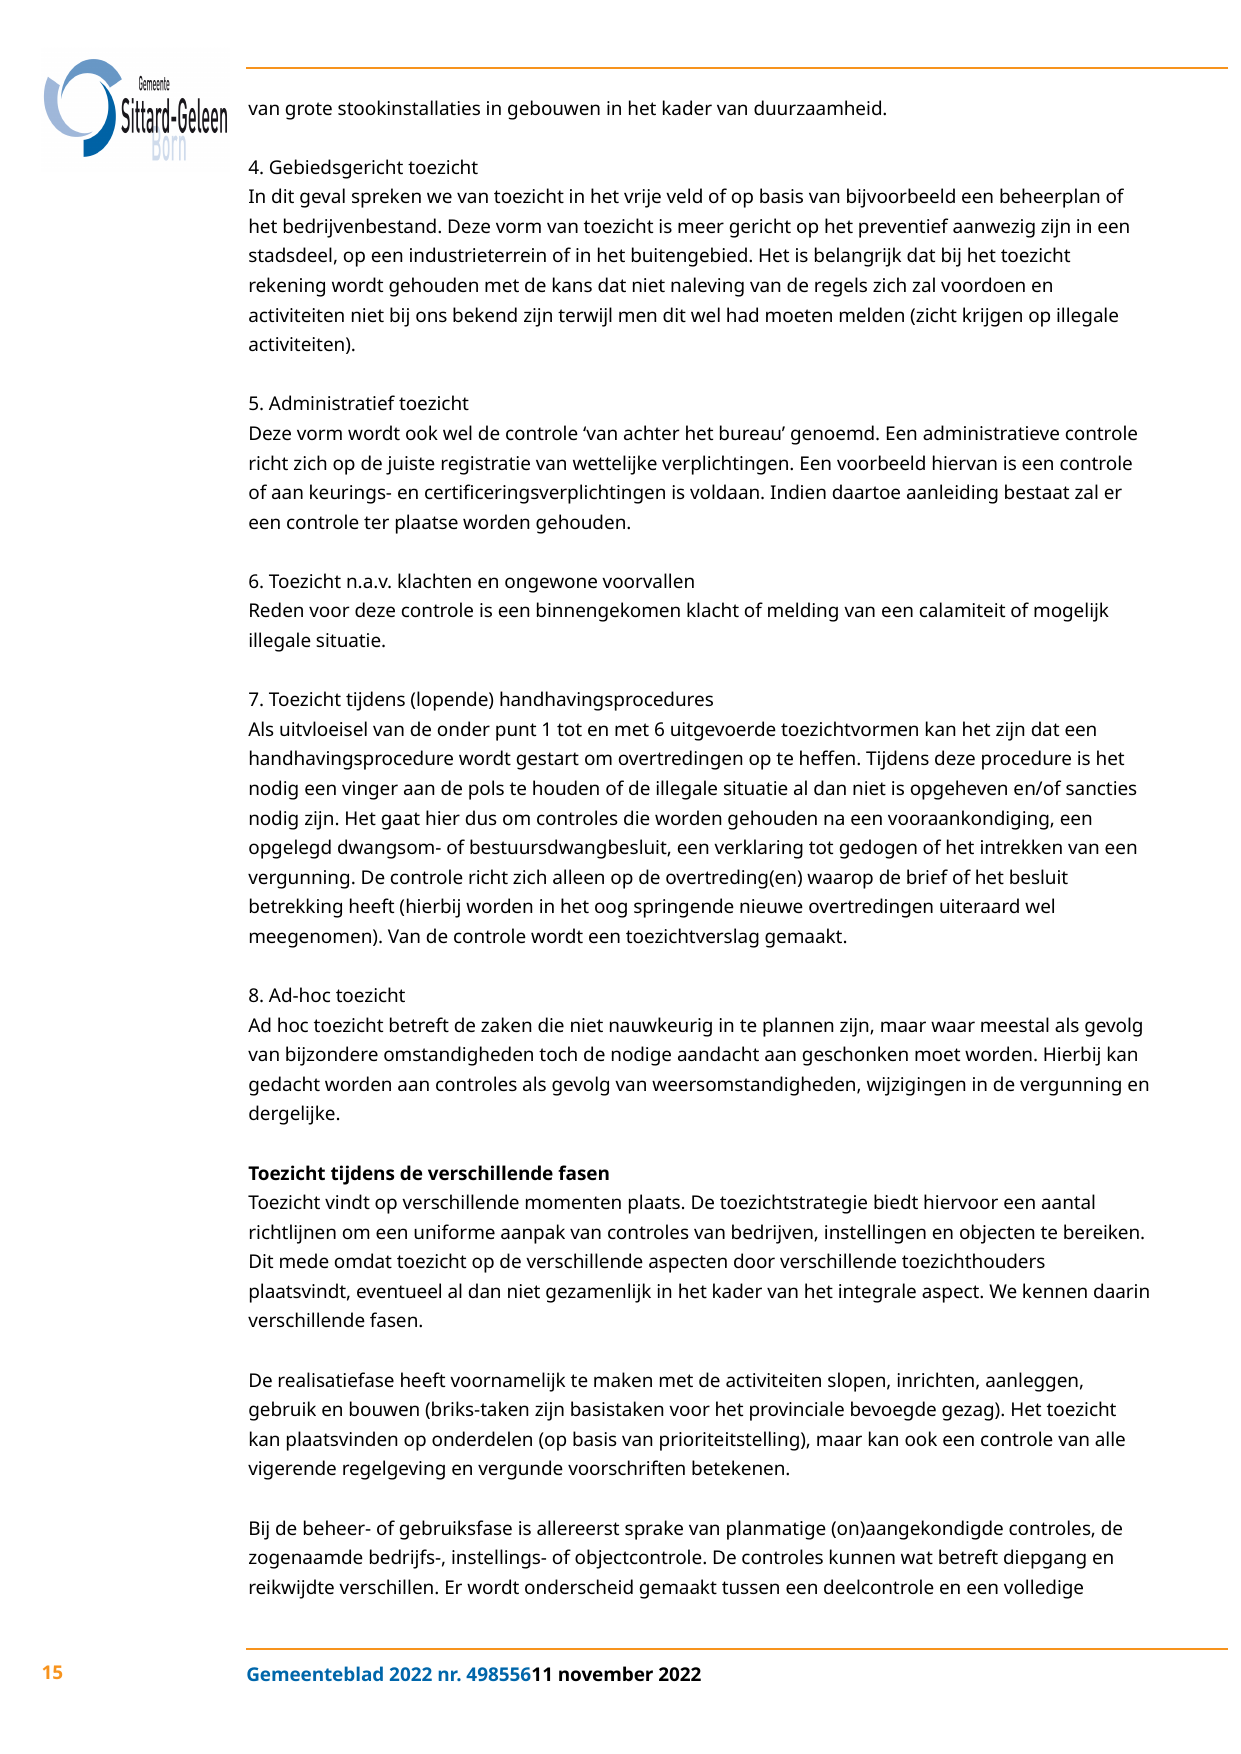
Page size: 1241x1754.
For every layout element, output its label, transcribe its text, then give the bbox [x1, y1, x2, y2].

text Als uitvloeisel van de onder punt 1 tot en met 6 uitgevoerde toezichtvormen kan het zijn dat een handhavingsprocedure wordt gestart om overtredingen op te heffen. Tijdens deze procedure is het nodig een vinger aan de pols te houden of de illegale situatie al dan niet is opgeheven en/of sancties nodig zijn. Het gaat hier dus om controles die worden gehouden na een vooraankondiging, een opgelegd dwangsom- of bestuursdwangbesluit, een verklaring tot gedogen of het intrekken van een vergunning. De controle richt zich alleen op de overtreding(en) waarop de brief of het besluit betrekking heeft (hierbij worden in het oog springende nieuwe overtredingen uiteraard wel meegenomen). Van de controle wordt een toezichtverslag gemaakt. [248, 716, 1152, 949]
text 6. Toezicht n.a.v. klachten en ongewone voorvallen [248, 568, 1152, 594]
text Toezicht vindt op verschillende momenten plaats. De toezichtstrategie biedt hiervoor een aantal richtlijnen om een uniforme aanpak van controles van bedrijven, instellingen en objecten te bereiken. Dit mede omdat toezicht op de verschillende aspecten door verschillende toezichthouders plaatsvindt, eventueel al dan niet gezamenlijk in het kader van het integrale aspect. We kennen daarin verschillende fasen. [248, 1189, 1152, 1333]
text Ad hoc toezicht betreft de zaken die niet nauwkeurig in te plannen zijn, maar waar meestal als gevolg van bijzondere omstandigheden toch de nodige aandacht aan geschonken moet worden. Hierbij kan gedacht worden aan controles als gevolg van weersomstandigheden, wijzigingen in de vergunning en dergelijke. [248, 1012, 1152, 1126]
picture [41, 47, 231, 172]
text De realisatiefase heeft voornamelijk te maken met de activiteiten slopen, inrichten, aanleggen, gebruik en bouwen (briks-taken zijn basistaken voor het provinciale bevoegde gezag). Het toezicht kan plaatsvinden op onderdelen (op basis van prioriteitstelling), maar kan ook een controle van alle vigerende regelgeving en vergunde voorschriften betekenen. [248, 1367, 1152, 1481]
text 5. Administratief toezicht [248, 391, 1152, 416]
text In dit geval spreken we van toezicht in het vrije veld of op basis van bijvoorbeeld een beheerplan of het bedrijvenbestand. Deze vorm van toezicht is meer gericht op het preventief aanwezig zijn in een stadsdeel, op een industrieterrein of in het buitengebied. Het is belangrijk dat bij het toezicht rekening wordt gehouden met de kans dat niet naleving van de regels zich zal voordoen en activiteiten niet bij ons bekend zijn terwijl men dit wel had moeten melden (zicht krijgen op illegale activiteiten). [248, 183, 1152, 357]
text 8. Ad-hoc toezicht [248, 982, 1152, 1008]
text Deze vorm wordt ook wel de controle ‘van achter het bureau’ genoemd. Een administratieve controle richt zich op de juiste registratie van wettelijke verplichtingen. Een voorbeeld hiervan is een controle of aan keurings- en certificeringsverplichtingen is voldaan. Indien daartoe aanleiding bestaat zal er een controle ter plaatse worden gehouden. [248, 420, 1152, 535]
text 4. Gebiedsgericht toezicht [248, 154, 1152, 180]
text Bij de beheer- of gebruiksfase is allereerst sprake van planmatige (on)aangekondigde controles, de zogenaamde bedrijfs-, instellings- of objectcontrole. De controles kunnen wat betreft diepgang en reikwijdte verschillen. Er wordt onderscheid gemaakt tussen een deelcontrole en een volledige [248, 1515, 1152, 1600]
text 7. Toezicht tijdens (lopende) handhavingsprocedures [248, 686, 1152, 712]
text van grote stookinstallaties in gebouwen in het kader van duurzaamheid. [248, 95, 1152, 121]
text Reden voor deze controle is een binnengekomen klacht of melding van een calamiteit of mogelijk illegale situatie. [248, 598, 1152, 653]
text Toezicht tijdens de verschillende fasen [248, 1160, 1152, 1186]
